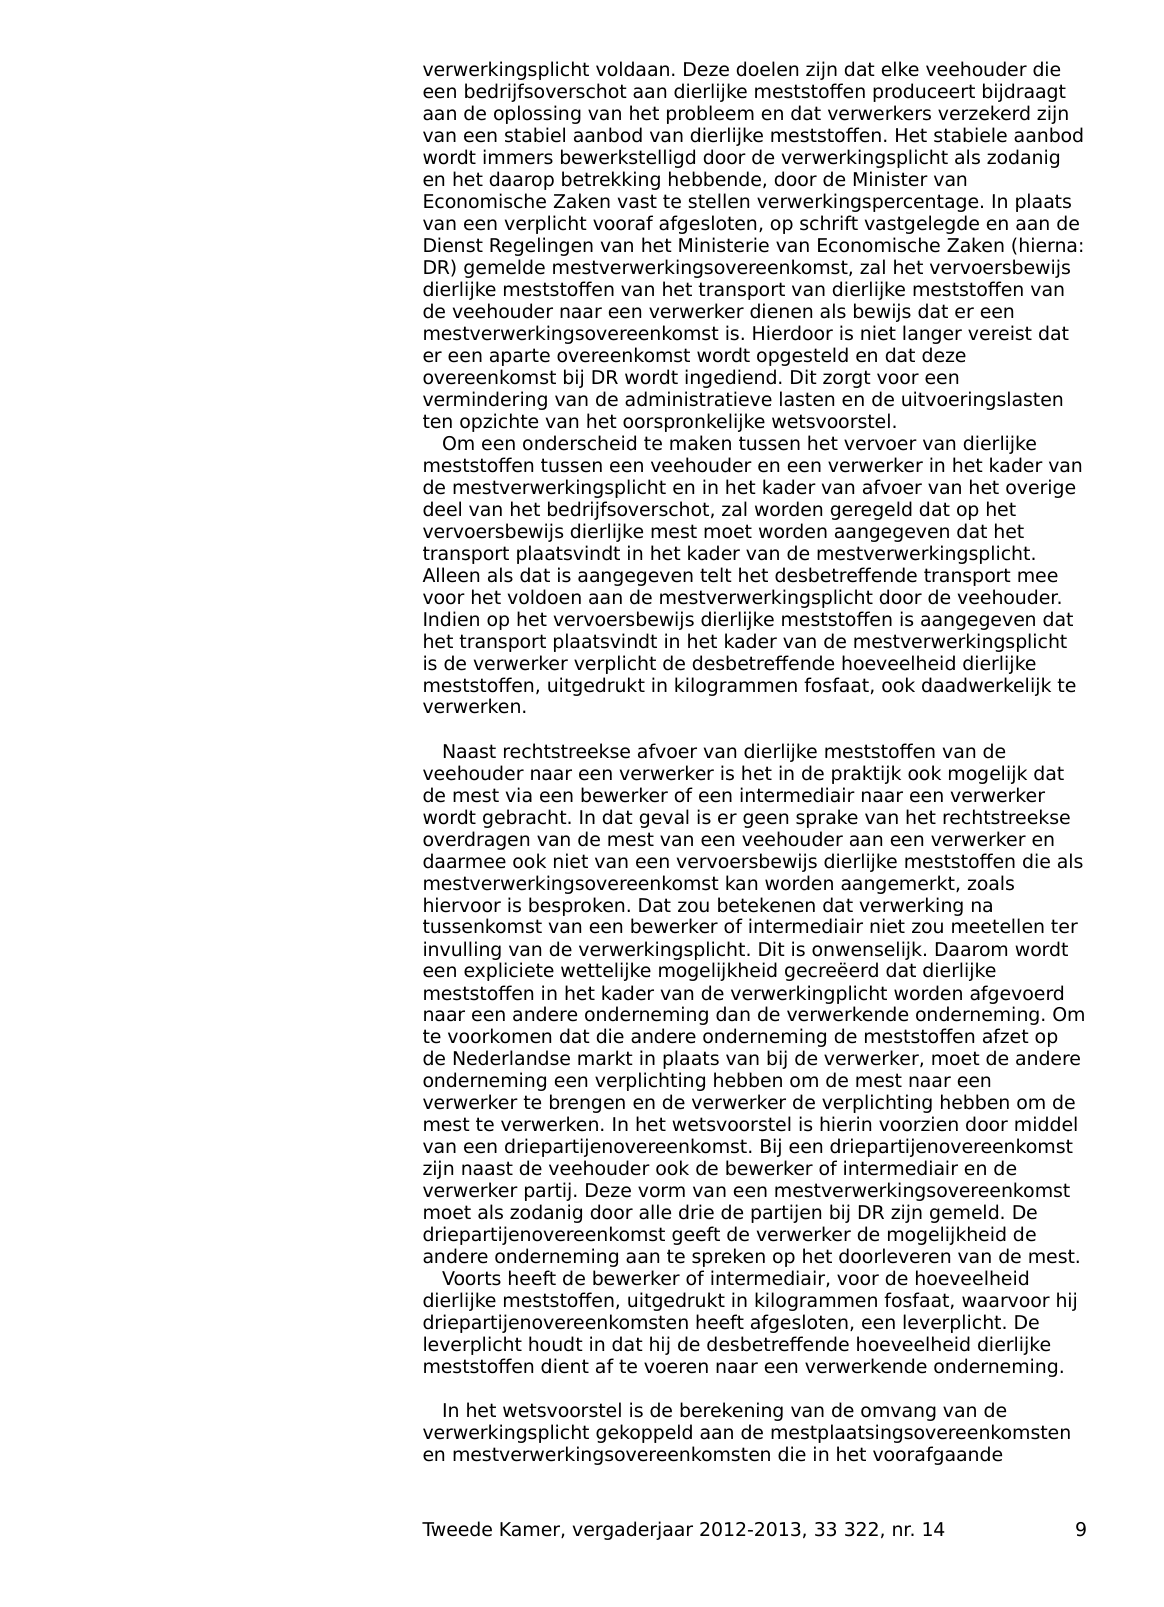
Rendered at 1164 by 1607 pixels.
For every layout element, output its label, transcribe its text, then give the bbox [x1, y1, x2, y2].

text Voorts heeft de bewerker of intermediair, voor de hoeveelheid dierlijke meststoffen, uitgedrukt in kilogrammen fosfaat, waarvoor hij driepartijenovereenkomsten heeft afgesloten, een leverplicht. De leverplicht houdt in dat hij de desbetreffende hoeveelheid dierlijke meststoffen dient af te voeren naar een verwerkende onderneming. [422, 1268, 1087, 1378]
text Om een onderscheid te maken tussen het vervoer van dierlijke meststoffen tussen een veehouder en een verwerker in het kader van de mestverwerkingsplicht en in het kader van afvoer van het overige deel van het bedrijfsoverschot, zal worden geregeld dat op het vervoersbewijs dierlijke mest moet worden aangegeven dat het transport plaatsvindt in het kader van de mestverwerkingsplicht. Alleen als dat is aangegeven telt het desbetreffende transport mee voor het voldoen aan de mestverwerkingsplicht door de veehouder. Indien op het vervoersbewijs dierlijke meststoffen is aangegeven dat het transport plaatsvindt in het kader van de mestverwerkingsplicht is de verwerker verplicht de desbetreffende hoeveelheid dierlijke meststoffen, uitgedrukt in kilogrammen fosfaat, ook daadwerkelijk te verwerken. [422, 433, 1087, 718]
text verwerkingsplicht voldaan. Deze doelen zijn dat elke veehouder die een bedrijfsoverschot aan dierlijke meststoffen produceert bijdraagt aan de oplossing van het probleem en dat verwerkers verzekerd zijn van een stabiel aanbod van dierlijke meststoffen. Het stabiele aanbod wordt immers bewerkstelligd door de verwerkingsplicht als zodanig en het daarop betrekking hebbende, door de Minister van Economische Zaken vast te stellen verwerkingspercentage. In plaats van een verplicht vooraf afgesloten, op schrift vastgelegde en aan de Dienst Regelingen van het Ministerie van Economische Zaken (hierna: DR) gemelde mestverwerkingsovereenkomst, zal het vervoersbewijs dierlijke meststoffen van het transport van dierlijke meststoffen van de veehouder naar een verwerker dienen als bewijs dat er een mestverwerkingsovereenkomst is. Hierdoor is niet langer vereist dat er een aparte overeenkomst wordt opgesteld en dat deze overeenkomst bij DR wordt ingediend. Dit zorgt voor een vermindering van de administratieve lasten en de uitvoeringslasten ten opzichte van het oorspronkelijke wetsvoorstel. [422, 59, 1087, 433]
text Naast rechtstreekse afvoer van dierlijke meststoffen van de veehouder naar een verwerker is het in de praktijk ook mogelijk dat de mest via een bewerker of een intermediair naar een verwerker wordt gebracht. In dat geval is er geen sprake van het rechtstreekse overdragen van de mest van een veehouder aan een verwerker en daarmee ook niet van een vervoersbewijs dierlijke meststoffen die als mestverwerkingsovereenkomst kan worden aangemerkt, zoals hiervoor is besproken. Dat zou betekenen dat verwerking na tussenkomst van een bewerker of intermediair niet zou meetellen ter invulling van de verwerkingsplicht. Dit is onwenselijk. Daarom wordt een expliciete wettelijke mogelijkheid gecreëerd dat dierlijke meststoffen in het kader van de verwerkingplicht worden afgevoerd naar een andere onderneming dan de verwerkende onderneming. Om te voorkomen dat die andere onderneming de meststoffen afzet op de Nederlandse markt in plaats van bij de verwerker, moet de andere onderneming een verplichting hebben om de mest naar een verwerker te brengen en de verwerker de verplichting hebben om de mest te verwerken. In het wetsvoorstel is hierin voorzien door middel van een driepartijenovereenkomst. Bij een driepartijenovereenkomst zijn naast de veehouder ook de bewerker of intermediair en de verwerker partij. Deze vorm van een mestverwerkingsovereenkomst moet als zodanig door alle drie de partijen bij DR zijn gemeld. De driepartijenovereenkomst geeft de verwerker de mogelijkheid de andere onderneming aan te spreken op het doorleveren van de mest. [422, 741, 1087, 1268]
text In het wetsvoorstel is de berekening van de omvang van de verwerkingsplicht gekoppeld aan de mestplaatsingsovereenkomsten en mestverwerkingsovereenkomsten die in het voorafgaande [422, 1400, 1087, 1466]
